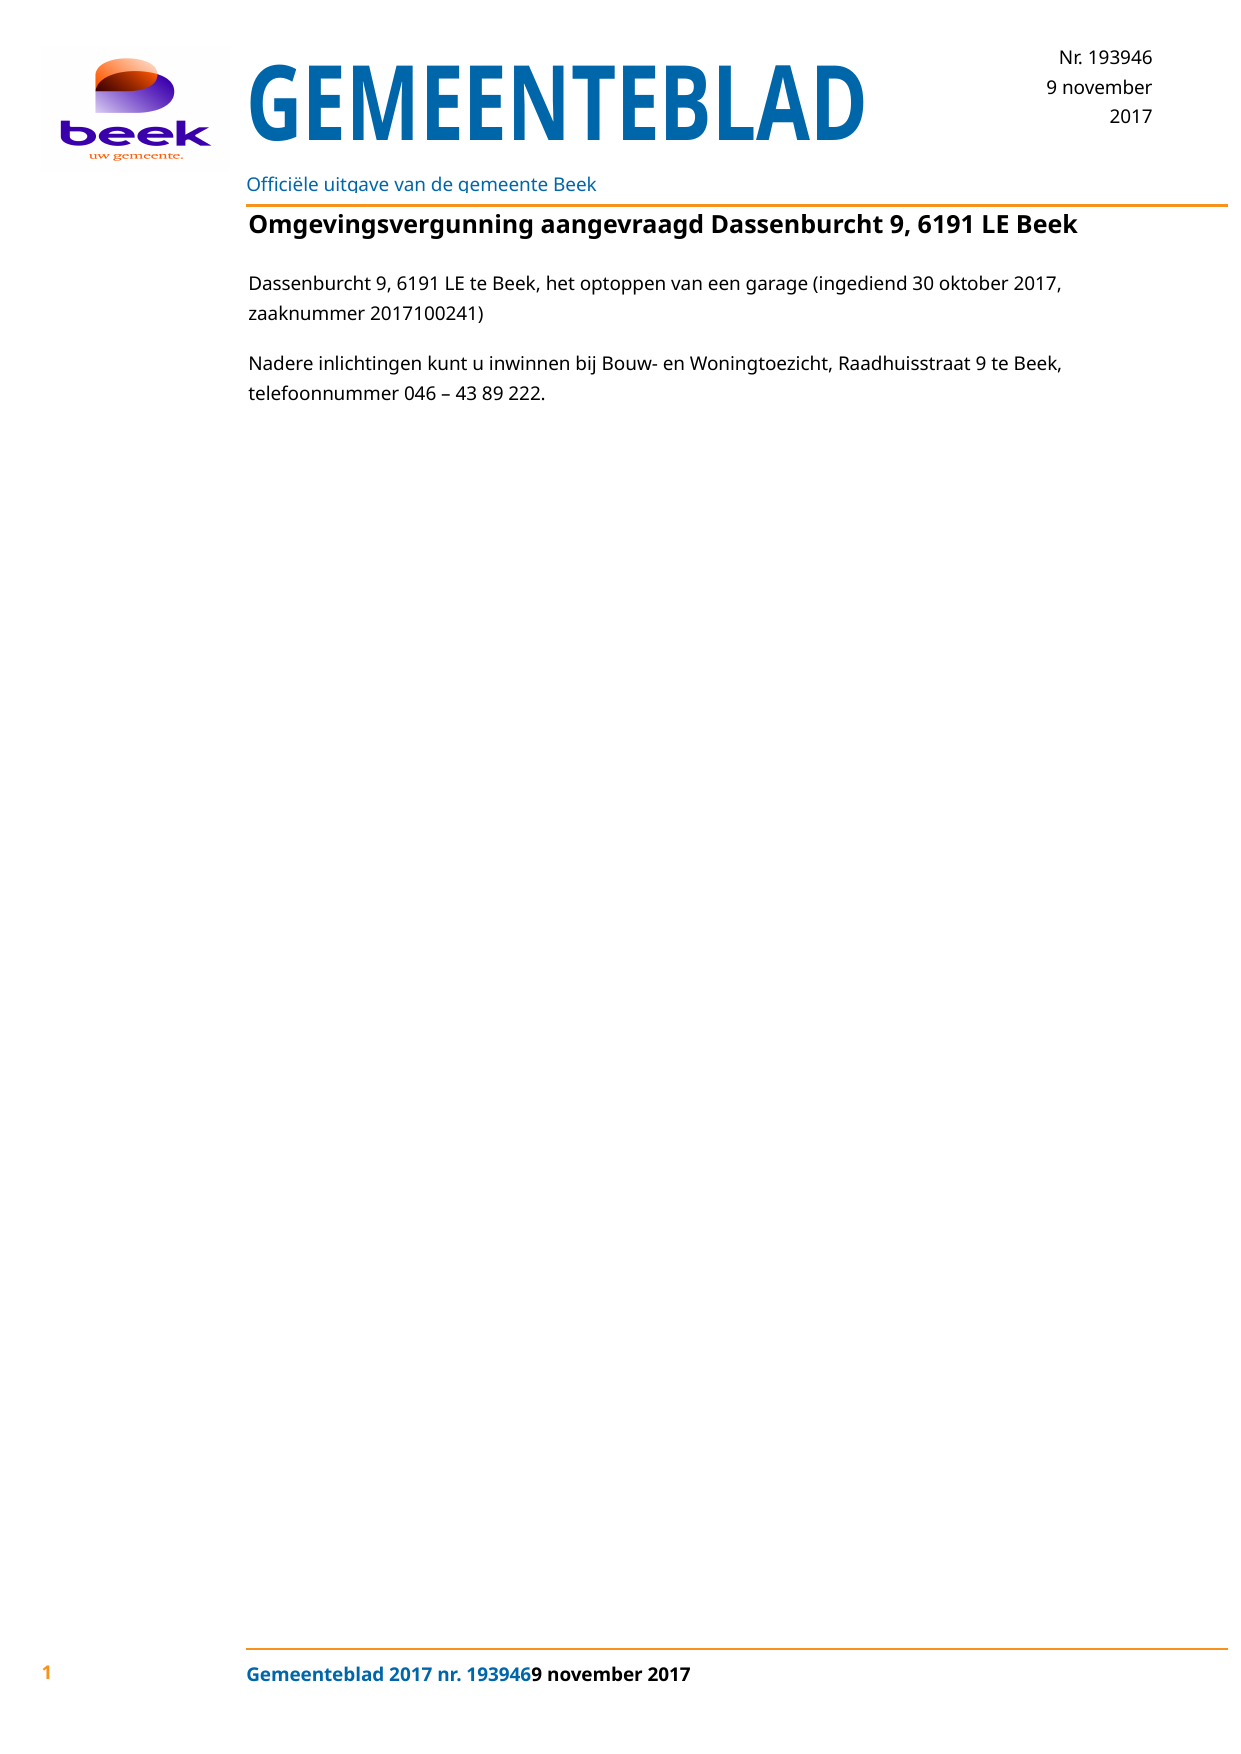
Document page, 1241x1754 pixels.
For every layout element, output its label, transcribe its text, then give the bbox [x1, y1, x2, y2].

text Omgevingsvergunning aangevraagd Dassenburcht 9, 6191 LE Beek [248, 207, 1152, 241]
picture [41, 47, 231, 172]
text Dassenburcht 9, 6191 LE te Beek, het optoppen van een garage (ingediend 30 oktober 2017, zaaknummer 2017100241) [248, 270, 1152, 326]
text Nadere inlichtingen kunt u inwinnen bij Bouw- en Woningtoezicht, Raadhuisstraat 9 te Beek, telefoonnummer 046 – 43 89 222. [248, 350, 1152, 406]
